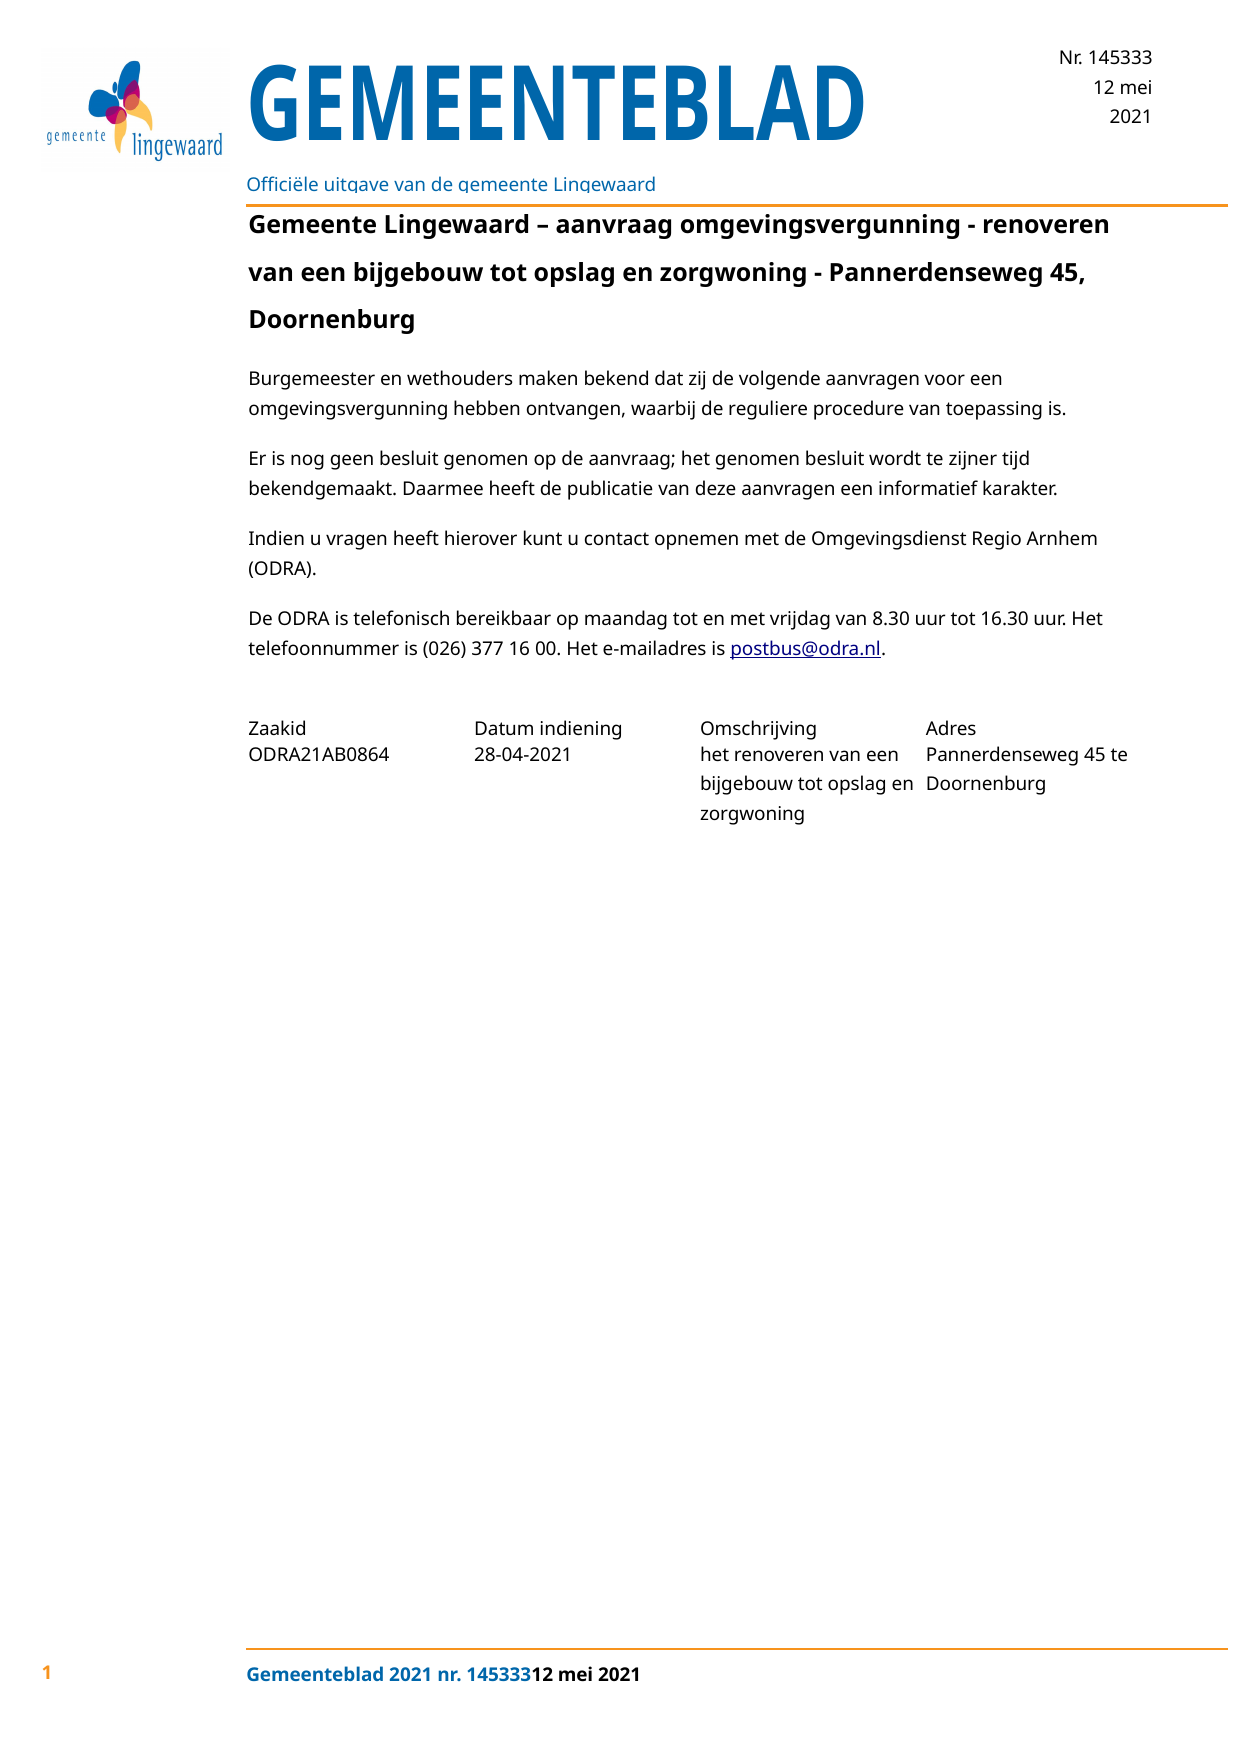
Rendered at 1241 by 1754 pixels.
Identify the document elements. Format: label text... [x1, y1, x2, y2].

text Gemeente Lingewaard – aanvraag omgevingsvergunning - renoveren van een bijgebouw tot opslag en zorgwoning - Pannerdenseweg 45, Doornenburg [248, 207, 1152, 336]
table_cell het renoveren van een bijgebouw tot opslag en zorgwoning [700, 741, 926, 826]
table_header Datum indiening [474, 715, 700, 741]
table_cell 28-04-2021 [474, 741, 700, 826]
table_header Zaakid [248, 715, 474, 741]
text Indien u vragen heeft hierover kunt u contact opnemen met de Omgevingsdienst Regio Arnhem (ODRA). [248, 526, 1152, 581]
text De ODRA is telefonisch bereikbaar op maandag tot en met vrijdag van 8.30 uur tot 16.30 uur. Het telefoonnummer is (026) 377 16 00. Het e-mailadres is postbus@odra.nl. [248, 606, 1152, 661]
text Er is nog geen besluit genomen op de aanvraag; het genomen besluit wordt te zijner tijd bekendgemaakt. Daarmee heeft de publicatie van deze aanvragen een informatief karakter. [248, 446, 1152, 501]
table_header Omschrijving [700, 715, 926, 741]
text Burgemeester en wethouders maken bekend dat zij de volgende aanvragen voor een omgevingsvergunning hebben ontvangen, waarbij de reguliere procedure van toepassing is. [248, 366, 1152, 421]
table_header Adres [926, 715, 1152, 741]
picture [41, 47, 231, 172]
table_cell ODRA21AB0864 [248, 741, 474, 826]
table_cell Pannerdenseweg 45 te Doornenburg [926, 741, 1152, 826]
